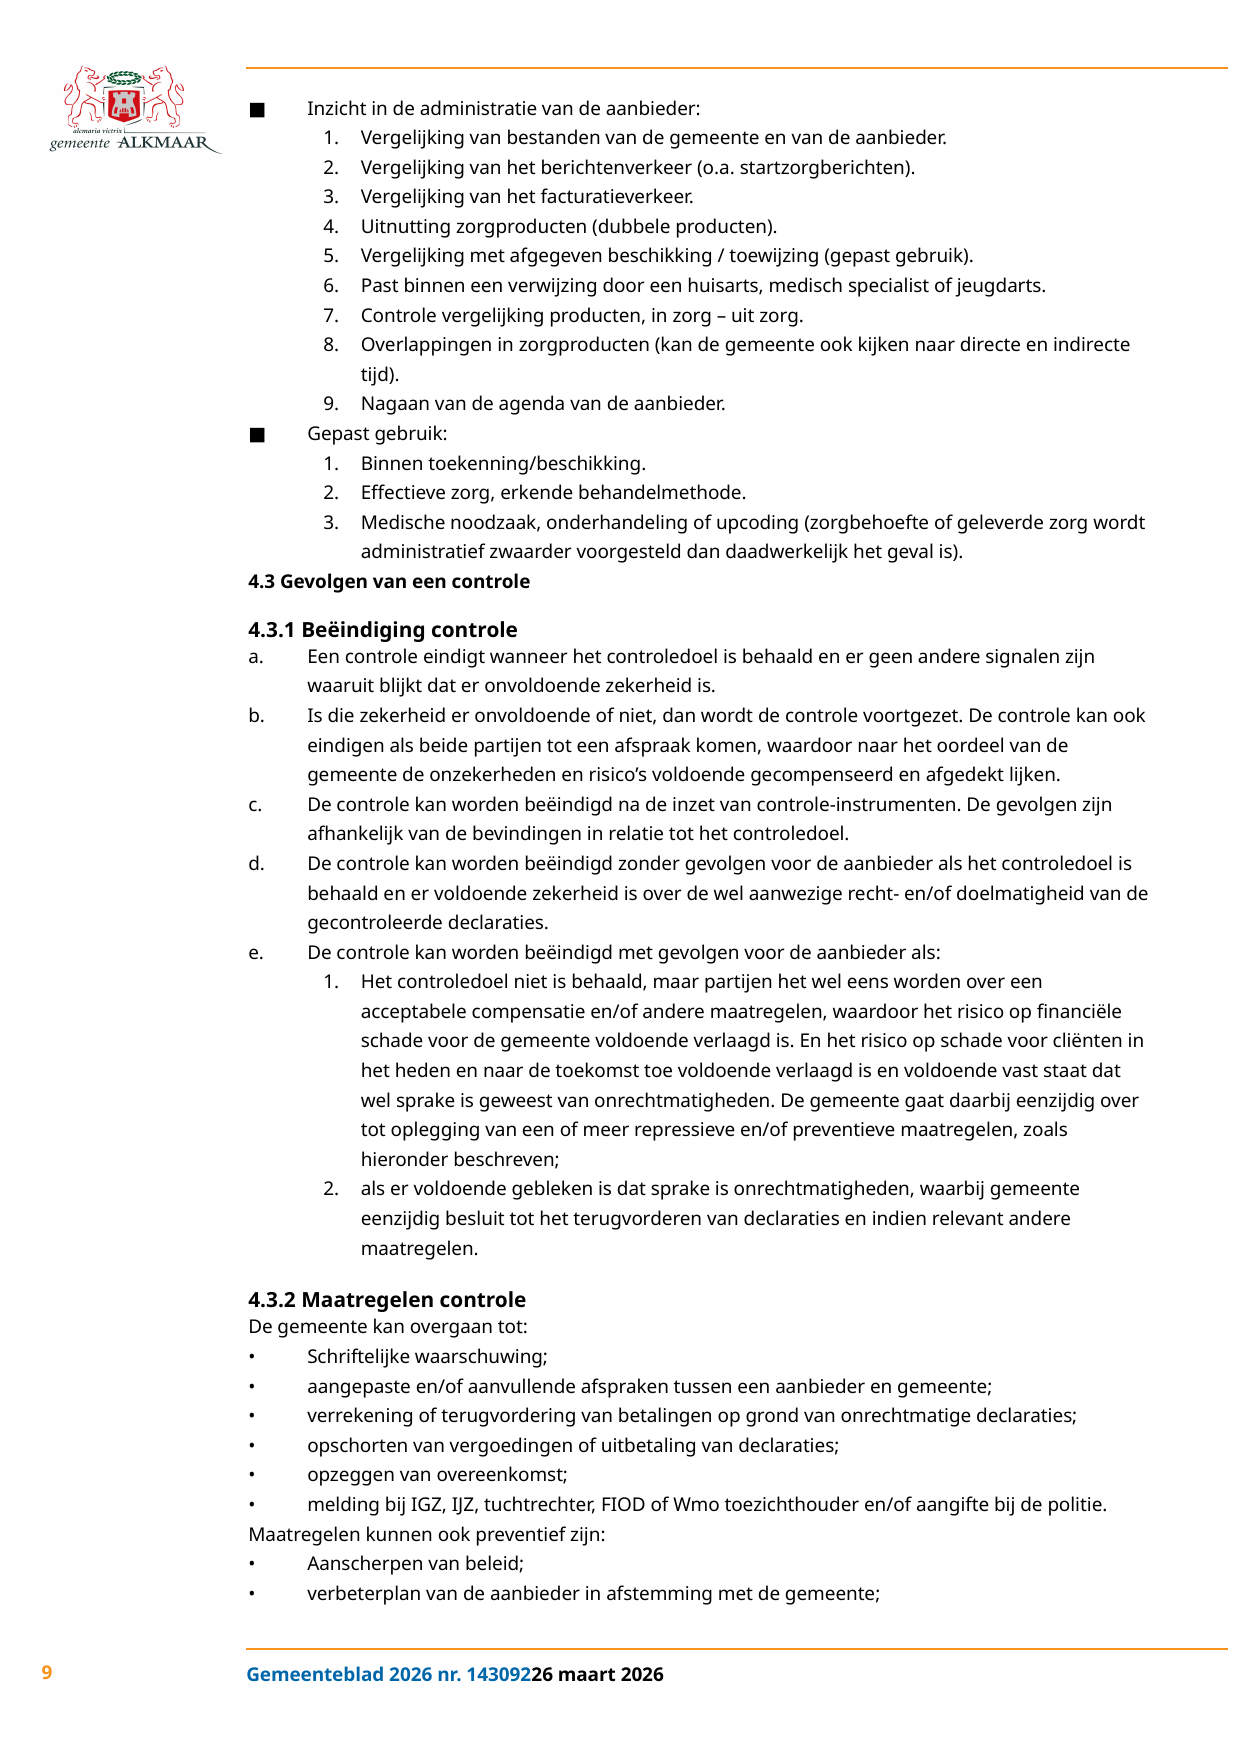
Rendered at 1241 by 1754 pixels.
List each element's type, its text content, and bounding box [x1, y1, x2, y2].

list Uitnutting zorgproducten (dubbele producten). [323, 213, 1152, 239]
list Binnen toekenning/beschikking. [323, 450, 1152, 476]
list Vergelijking van het facturatieverkeer. [323, 183, 1152, 209]
list Vergelijking van het berichtenverkeer (o.a. startzorgberichten). [323, 154, 1152, 180]
list De controle kan worden beëindigd met gevolgen voor de aanbieder als: [248, 939, 1152, 965]
text Maatregelen kunnen ook preventief zijn: [248, 1521, 1152, 1546]
list Aanscherpen van beleid; [248, 1550, 1152, 1576]
list Overlappingen in zorgproducten (kan de gemeente ook kijken naar directe en indirecte tijd). [323, 331, 1152, 387]
list Inzicht in de administratie van de aanbieder: [248, 95, 1152, 121]
text 4.3.2 Maatregelen controle [248, 1285, 1152, 1314]
list Het controledoel niet is behaald, maar partijen het wel eens worden over een acceptabele compensatie en/of andere maatregelen, waardoor het risico op financiële schade voor de gemeente voldoende verlaagd is. En het risico op schade voor cliënten in het heden en naar de toekomst toe voldoende verlaagd is en voldoende vast staat dat wel sprake is geweest van onrechtmatigheden. De gemeente gaat daarbij eenzijdig over tot oplegging van een of meer repressieve en/of preventieve maatregelen, zoals hieronder beschreven; [323, 968, 1152, 1172]
text De gemeente kan overgaan tot: [248, 1314, 1152, 1339]
list Is die zekerheid er onvoldoende of niet, dan wordt de controle voortgezet. De controle kan ook eindigen als beide partijen tot een afspraak komen, waardoor naar het oordeel van de gemeente de onzekerheden en risico’s voldoende gecompenseerd en afgedekt lijken. [248, 702, 1152, 787]
list als er voldoende gebleken is dat sprake is onrechtmatigheden, waarbij gemeente eenzijdig besluit tot het terugvorderen van declaraties en indien relevant andere maatregelen. [323, 1176, 1152, 1261]
list De controle kan worden beëindigd na de inzet van controle-instrumenten. De gevolgen zijn afhankelijk van de bevindingen in relatie tot het controledoel. [248, 791, 1152, 846]
list Gepast gebruik: [248, 420, 1152, 446]
picture [41, 47, 231, 172]
list Een controle eindigt wanneer het controledoel is behaald en er geen andere signalen zijn waaruit blijkt dat er onvoldoende zekerheid is. [248, 643, 1152, 698]
list Medische noodzaak, onderhandeling of upcoding (zorgbehoefte of geleverde zorg wordt administratief zwaarder voorgesteld dan daadwerkelijk het geval is). [323, 509, 1152, 564]
text 4.3 Gevolgen van een controle [248, 568, 1152, 594]
list Schriftelijke waarschuwing; [248, 1343, 1152, 1369]
list Nagaan van de agenda van de aanbieder. [323, 391, 1152, 416]
list Vergelijking met afgegeven beschikking / toewijzing (gepast gebruik). [323, 243, 1152, 268]
list De controle kan worden beëindigd zonder gevolgen voor de aanbieder als het controledoel is behaald en er voldoende zekerheid is over de wel aanwezige recht- en/of doelmatigheid van de gecontroleerde declaraties. [248, 850, 1152, 935]
list Effectieve zorg, erkende behandelmethode. [323, 479, 1152, 505]
list aangepaste en/of aanvullende afspraken tussen een aanbieder en gemeente; [248, 1373, 1152, 1398]
list verbeterplan van de aanbieder in afstemming met de gemeente; [248, 1580, 1152, 1606]
list verrekening of terugvordering van betalingen op grond van onrechtmatige declaraties; [248, 1402, 1152, 1428]
list opschorten van vergoedingen of uitbetaling van declaraties; [248, 1432, 1152, 1458]
list opzeggen van overeenkomst; [248, 1462, 1152, 1487]
list Vergelijking van bestanden van de gemeente en van de aanbieder. [323, 124, 1152, 150]
list Past binnen een verwijzing door een huisarts, medisch specialist of jeugdarts. [323, 272, 1152, 298]
list Controle vergelijking producten, in zorg – uit zorg. [323, 302, 1152, 328]
list melding bij IGZ, IJZ, tuchtrechter, FIOD of Wmo toezichthouder en/of aangifte bij de politie. [248, 1491, 1152, 1517]
text 4.3.1 Beëindiging controle [248, 615, 1152, 643]
